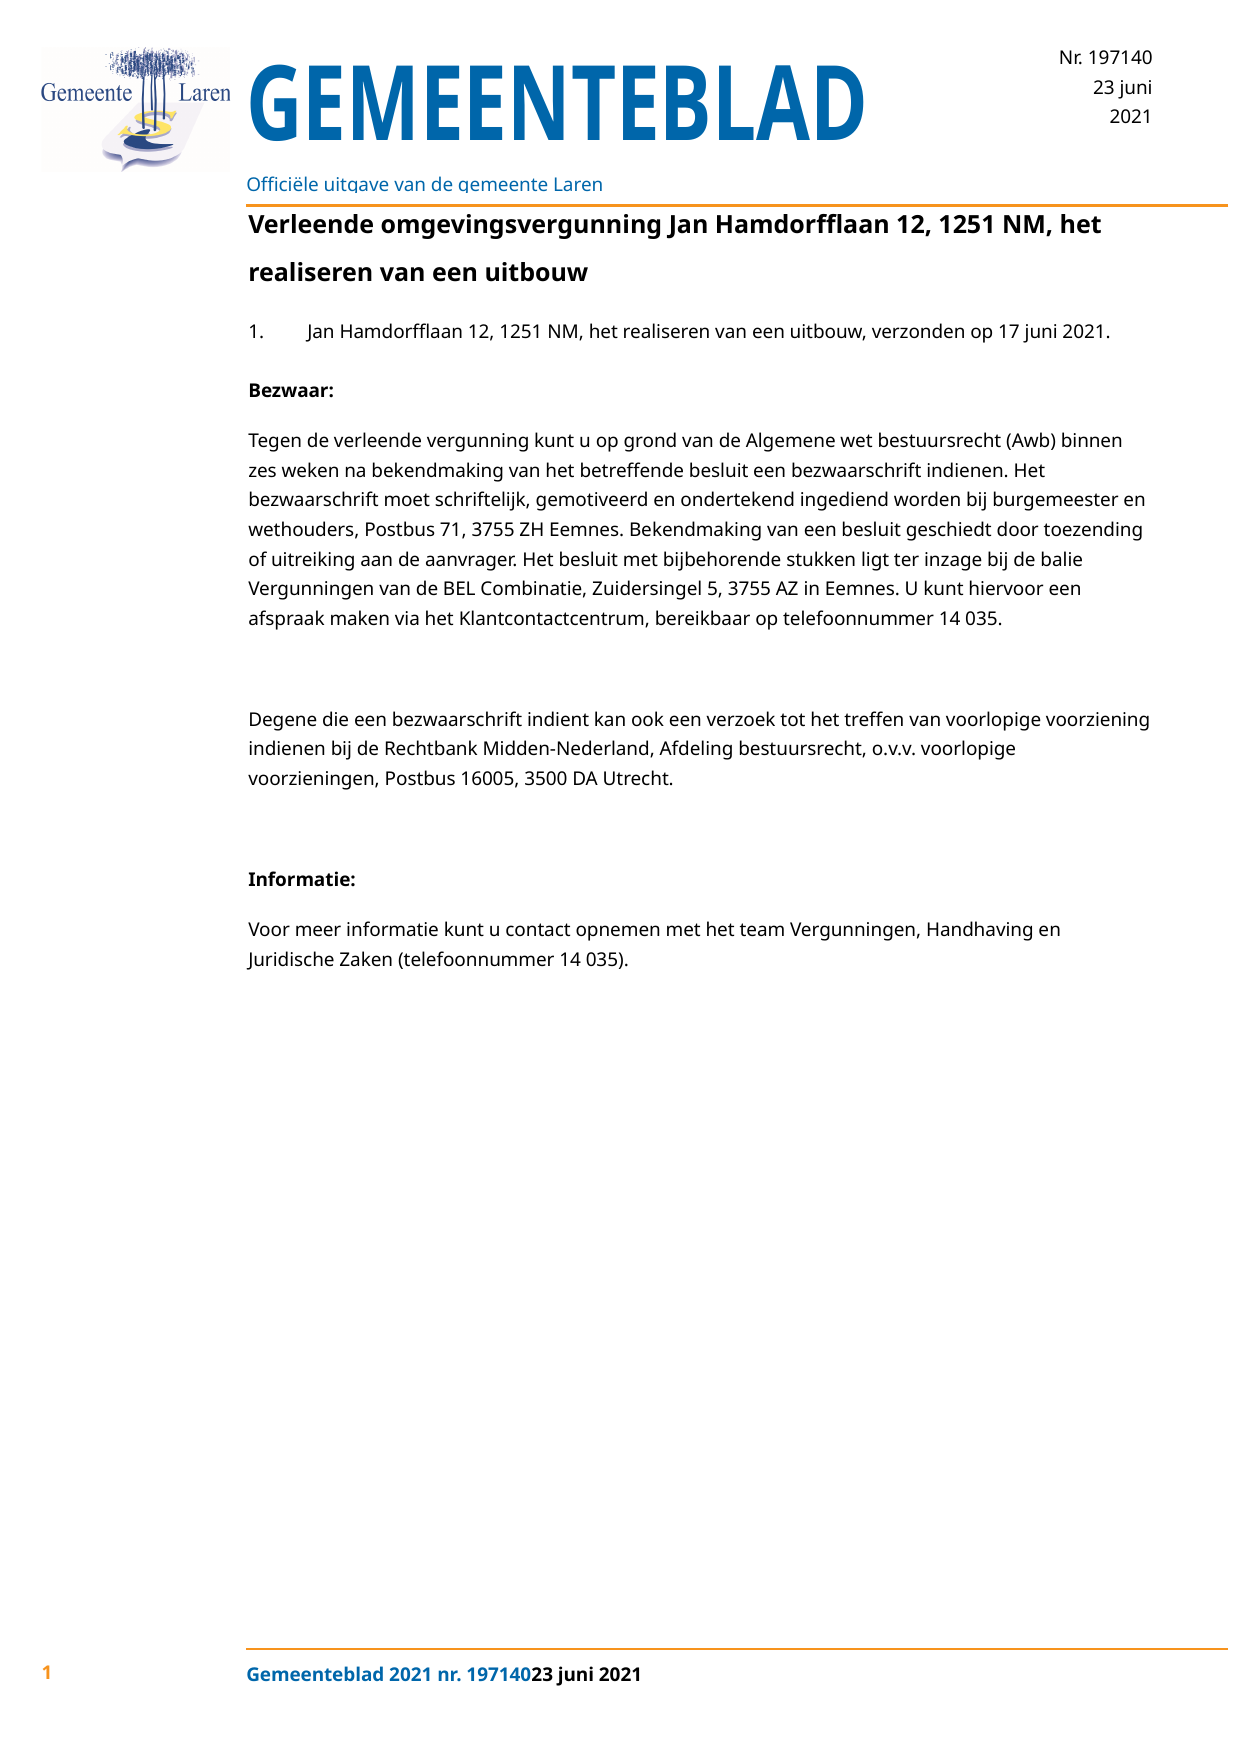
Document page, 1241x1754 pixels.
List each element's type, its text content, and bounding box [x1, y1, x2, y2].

text Informatie: [248, 866, 1152, 892]
picture [41, 47, 231, 172]
text Voor meer informatie kunt u contact opnemen met het team Vergunningen, Handhaving en Juridische Zaken (telefoonnummer 14 035). [248, 916, 1152, 972]
list Jan Hamdorfflaan 12, 1251 NM, het realiseren van een uitbouw, verzonden op 17 juni 2021. [248, 318, 1152, 344]
text Bezwaar: [248, 377, 1152, 403]
text Tegen de verleende vergunning kunt u op grond van de Algemene wet bestuursrecht (Awb) binnen zes weken na bekendmaking van het betreffende besluit een bezwaarschrift indienen. Het bezwaarschrift moet schriftelijk, gemotiveerd en ondertekend ingediend worden bij burgemeester en wethouders, Postbus 71, 3755 ZH Eemnes. Bekendmaking van een besluit geschiedt door toezending of uitreiking aan de aanvrager. Het besluit met bijbehorende stukken ligt ter inzage bij de balie Vergunningen van de BEL Combinatie, Zuidersingel 5, 3755 AZ in Eemnes. U kunt hiervoor een afspraak maken via het Klantcontactcentrum, bereikbaar op telefoonnummer 14 035. [248, 427, 1152, 631]
text Degene die een bezwaarschrift indient kan ook een verzoek tot het treffen van voorlopige voorziening indienen bij de Rechtbank Midden-Nederland, Afdeling bestuursrecht, o.v.v. voorlopige voorzieningen, Postbus 16005, 3500 DA Utrecht. [248, 706, 1152, 791]
text Verleende omgevingsvergunning Jan Hamdorfflaan 12, 1251 NM, het realiseren van een uitbouw [248, 207, 1152, 288]
